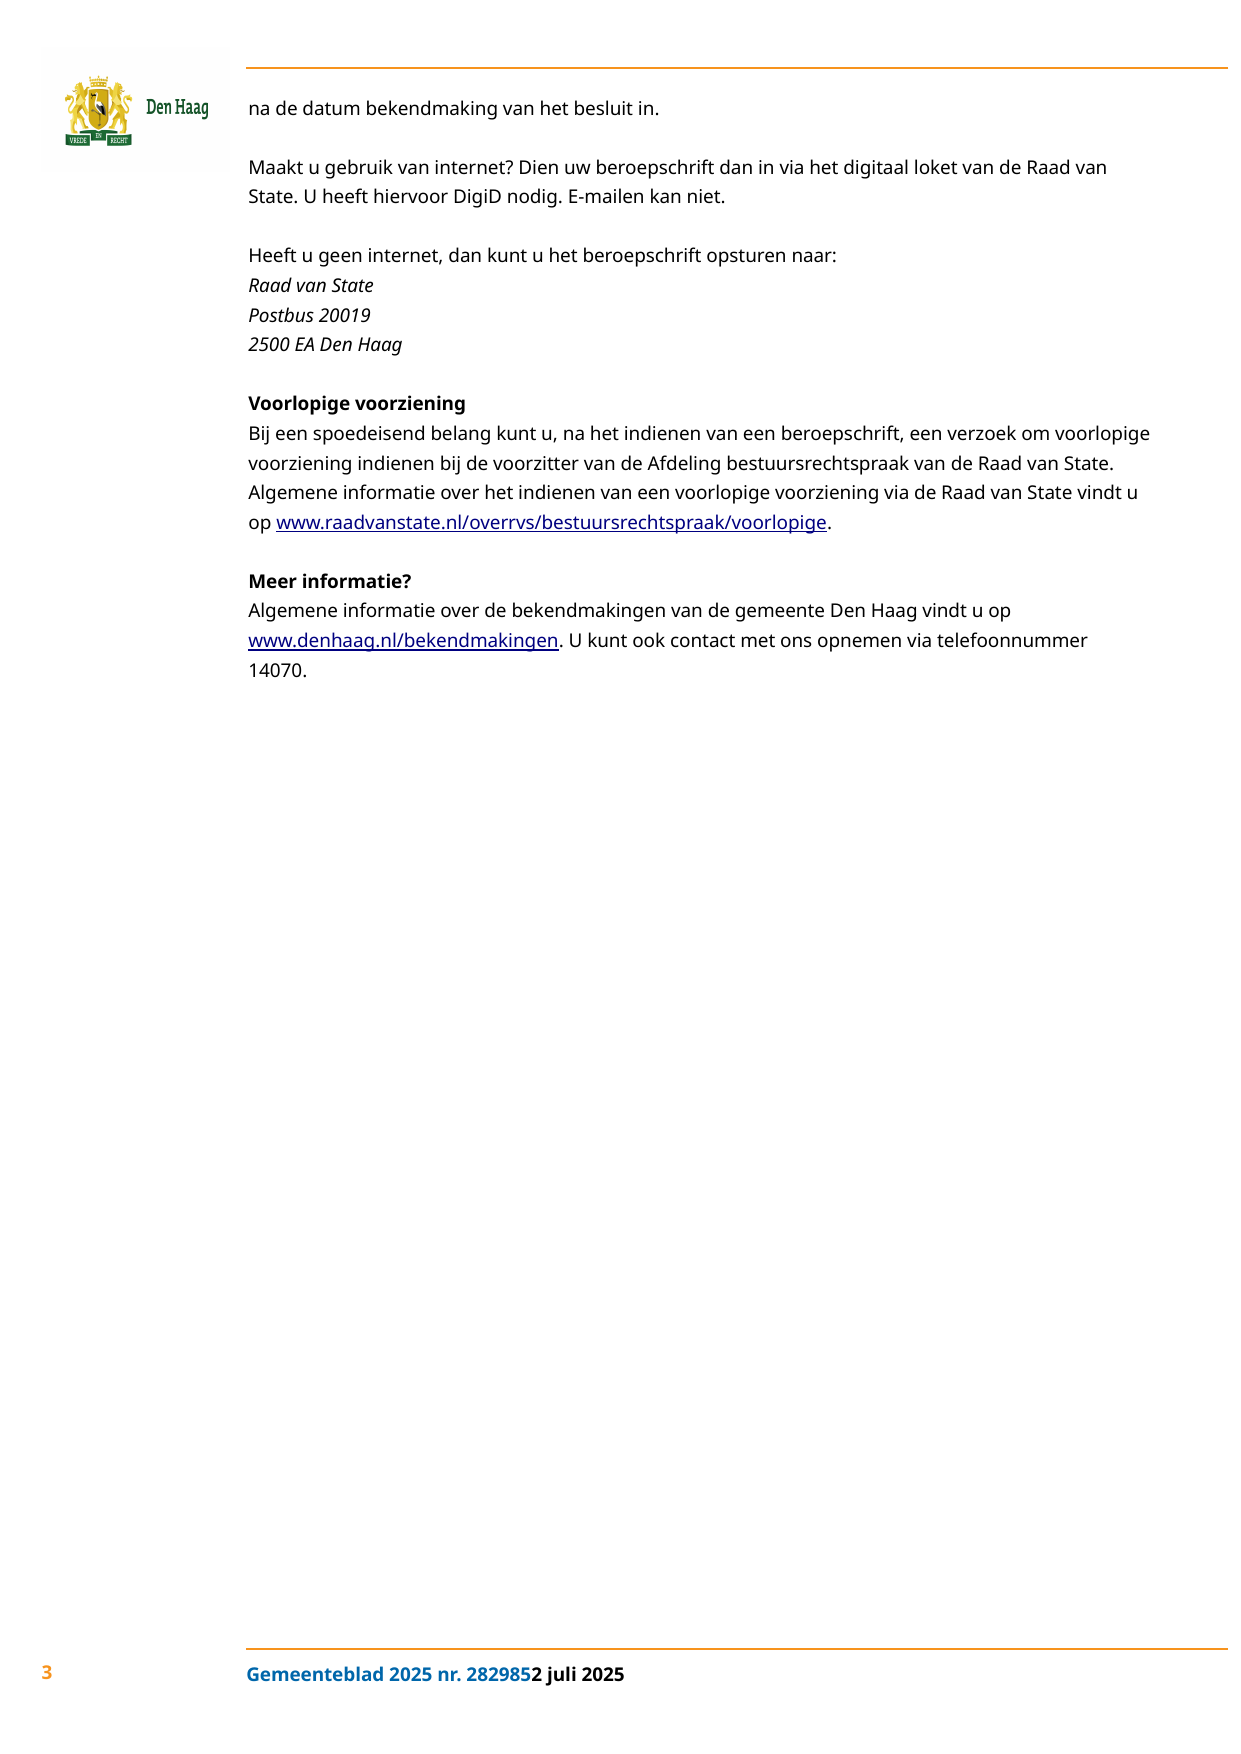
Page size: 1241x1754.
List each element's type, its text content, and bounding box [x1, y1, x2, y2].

text Maakt u gebruik van internet? Dien uw beroepschrift dan in via het digitaal loket van de Raad van State. U heeft hiervoor DigiD nodig. E-mailen kan niet. [248, 154, 1152, 209]
text Algemene informatie over de bekendmakingen van de gemeente Den Haag vindt u op www.denhaag.nl/bekendmakingen. U kunt ook contact met ons opnemen via telefoonnummer 14070. [248, 598, 1152, 683]
text 2500 EA Den Haag [248, 331, 1152, 357]
text na de datum bekendmaking van het besluit in. [248, 95, 1152, 121]
picture [41, 47, 231, 172]
text Raad van State [248, 272, 1152, 298]
text Postbus 20019 [248, 302, 1152, 328]
text Voorlopige voorziening [248, 391, 1152, 416]
text Bij een spoedeisend belang kunt u, na het indienen van een beroepschrift, een verzoek om voorlopige voorziening indienen bij de voorzitter van de Afdeling bestuursrechtspraak van de Raad van State. Algemene informatie over het indienen van een voorlopige voorziening via de Raad van State vindt u op www.raadvanstate.nl/overrvs/bestuursrechtspraak/voorlopige. [248, 420, 1152, 535]
text Heeft u geen internet, dan kunt u het beroepschrift opsturen naar: [248, 243, 1152, 268]
text Meer informatie? [248, 568, 1152, 594]
